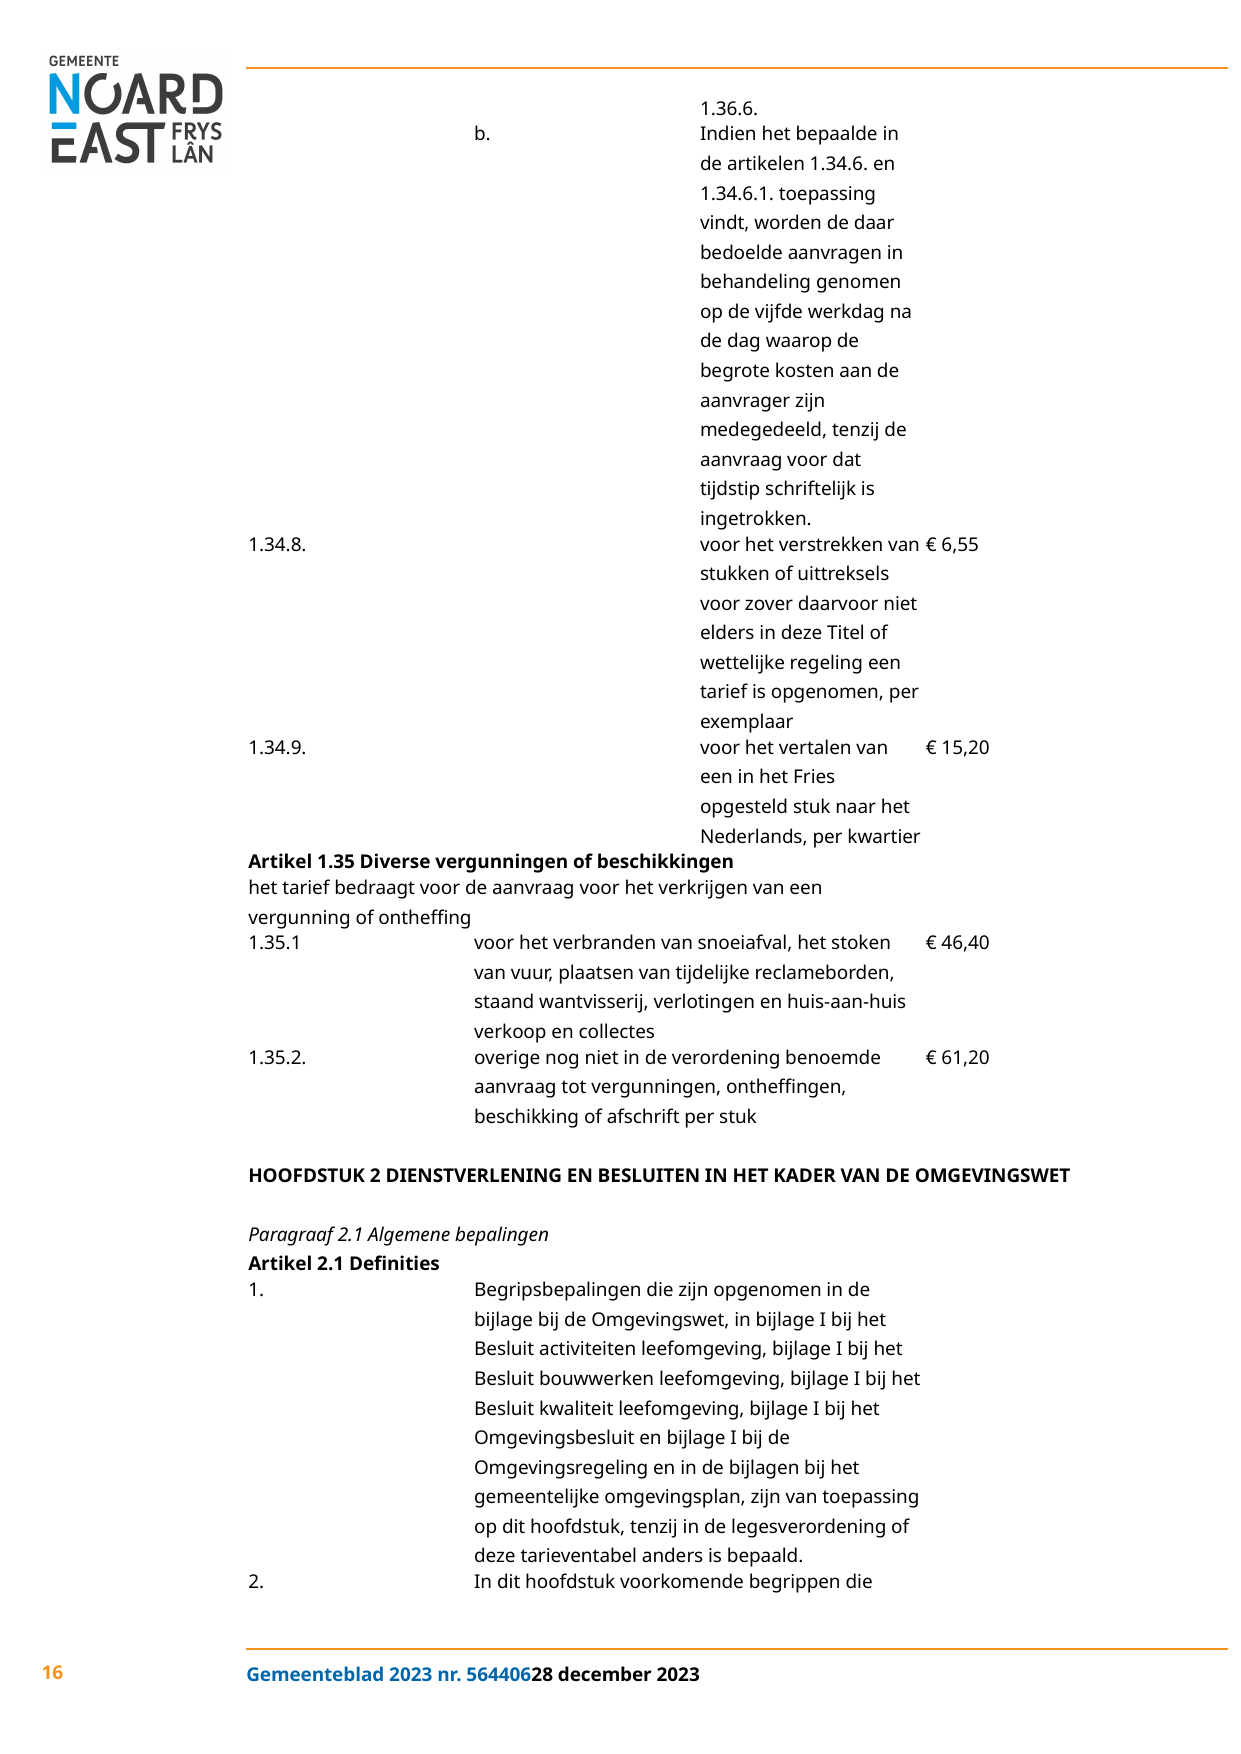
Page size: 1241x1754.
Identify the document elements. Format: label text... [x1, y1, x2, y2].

text Paragraaf 2.1 Algemene bepalingen [248, 1221, 1152, 1247]
table_cell [248, 95, 474, 121]
table_header [926, 1251, 1152, 1276]
picture [41, 47, 231, 172]
table_header Artikel 2.1 Definities [248, 1251, 926, 1276]
table_cell [926, 849, 1152, 874]
table_cell [926, 1276, 1152, 1568]
table_cell € 61,20 [926, 1044, 1152, 1129]
table_cell [926, 1568, 1152, 1594]
table_cell [248, 121, 474, 531]
table_cell [474, 95, 700, 121]
table_cell Begripsbepalingen die zijn opgenomen in de bijlage bij de Omgevingswet, in bijlage I bij het Besluit activiteiten leefomgeving, bijlage I bij het Besluit bouwwerken leefomgeving, bijlage I bij het Besluit kwaliteit leefomgeving, bijlage I bij het Omgevingsbesluit en bijlage I bij de Omgevingsregeling en in de bijlagen bij het gemeentelijke omgevingsplan, zijn van toepassing op dit hoofdstuk, tenzij in de legesverordening of deze tarieventabel anders is bepaald. [474, 1276, 926, 1568]
table_cell b. [474, 121, 700, 531]
table_cell € 6,55 [926, 531, 1152, 734]
table_cell 1.34.8. [248, 531, 474, 734]
table_cell € 46,40 [926, 930, 1152, 1044]
table_cell 1.36.6. [700, 95, 926, 121]
table_cell voor het verbranden van snoeiafval, het stoken van vuur, plaatsen van tijdelijke reclameborden, staand wantvisserij, verlotingen en huis-aan-huis verkoop en collectes [474, 930, 926, 1044]
table_cell overige nog niet in de verordening benoemde aanvraag tot vergunningen, ontheffingen, beschikking of afschrift per stuk [474, 1044, 926, 1129]
table_cell [926, 121, 1152, 531]
table_cell € 15,20 [926, 734, 1152, 848]
text HOOFDSTUK 2 DIENSTVERLENING EN BESLUITEN IN HET KADER VAN DE OMGEVINGSWET [248, 1162, 1152, 1187]
table_cell Artikel 1.35 Diverse vergunningen of beschikkingen [248, 849, 926, 874]
table_cell [474, 734, 700, 848]
table_cell Indien het bepaalde in de artikelen 1.34.6. en 1.34.6.1. toepassing vindt, worden de daar bedoelde aanvragen in behandeling genomen op de vijfde werkdag na de dag waarop de begrote kosten aan de aanvrager zijn medegedeeld, tenzij de aanvraag voor dat tijdstip schriftelijk is ingetrokken. [700, 121, 926, 531]
table_cell voor het vertalen van een in het Fries opgesteld stuk naar het Nederlands, per kwartier [700, 734, 926, 848]
table_cell 1.35.2. [248, 1044, 474, 1129]
table_cell 2. [248, 1568, 474, 1594]
table_cell [926, 874, 1152, 929]
table_cell voor het verstrekken van stukken of uittreksels voor zover daarvoor niet elders in deze Titel of wettelijke regeling een tarief is opgenomen, per exemplaar [700, 531, 926, 734]
table_cell het tarief bedraagt voor de aanvraag voor het verkrijgen van een vergunning of ontheffing [248, 874, 926, 929]
table_cell 1.34.9. [248, 734, 474, 848]
table_cell 1. [248, 1276, 474, 1568]
table_cell [474, 531, 700, 734]
table_cell [926, 95, 1152, 121]
table_cell 1.35.1 [248, 930, 474, 1044]
table_cell In dit hoofdstuk voorkomende begrippen die [474, 1568, 926, 1594]
